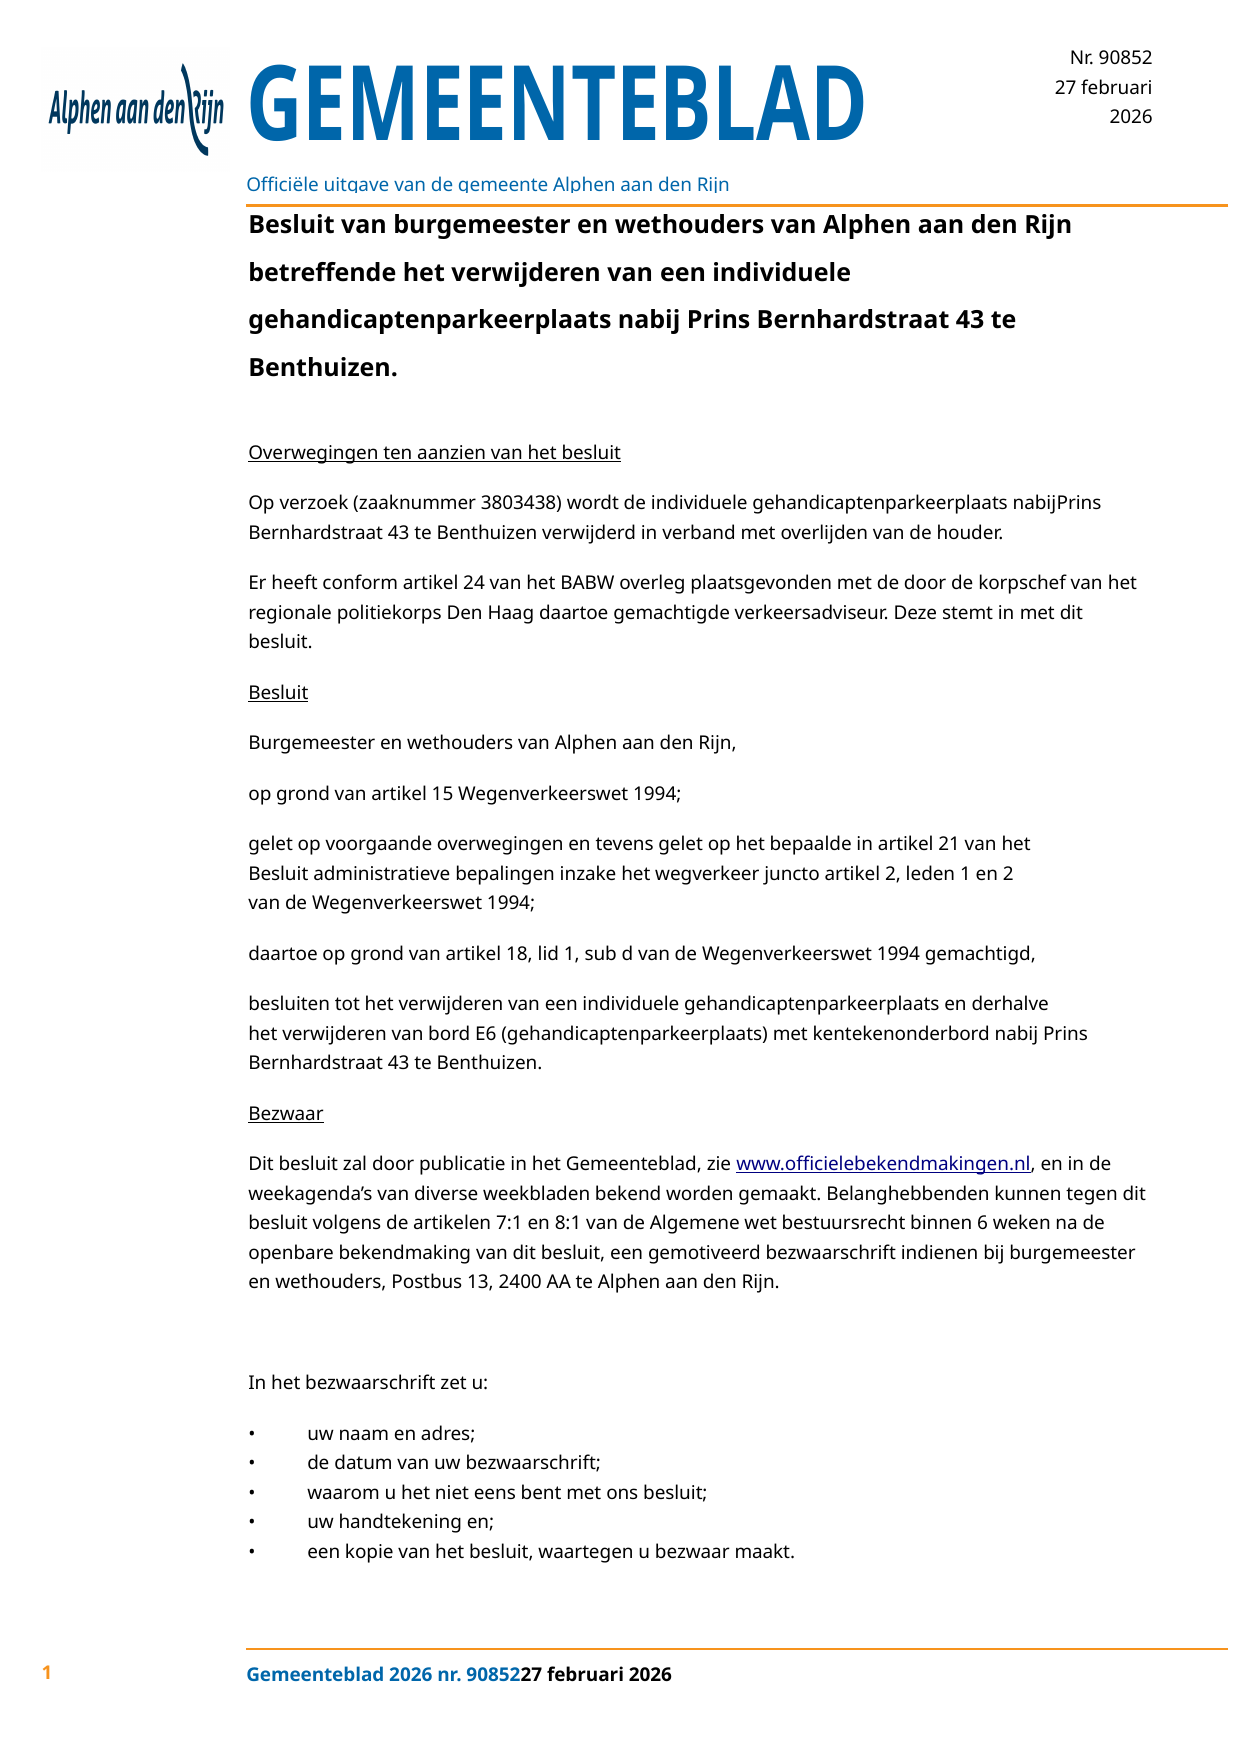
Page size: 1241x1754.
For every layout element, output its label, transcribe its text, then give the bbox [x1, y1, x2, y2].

text Besluit van burgemeester en wethouders van Alphen aan den Rijn betreffende het verwijderen van een individuele gehandicaptenparkeerplaats nabij Prins Bernhardstraat 43 te Benthuizen. [248, 207, 1152, 384]
text Dit besluit zal door publicatie in het Gemeenteblad, zie www.officielebekendmakingen.nl, en in de weekagenda’s van diverse weekbladen bekend worden gemaakt. Belanghebbenden kunnen tegen dit besluit volgens de artikelen 7:1 en 8:1 van de Algemene wet bestuursrecht binnen 6 weken na de openbare bekendmaking van dit besluit, een gemotiveerd bezwaarschrift indienen bij burgemeester en wethouders, Postbus 13, 2400 AA te Alphen aan den Rijn. [248, 1150, 1152, 1294]
text Burgemeester en wethouders van Alphen aan den Rijn, [248, 729, 1152, 755]
text besluiten tot het verwijderen van een individuele gehandicaptenparkeerplaats en derhalve het verwijderen van bord E6 (gehandicaptenparkeerplaats) met kentekenonderbord nabij Prins Bernhardstraat 43 te Benthuizen. [248, 990, 1152, 1075]
picture [41, 47, 231, 172]
text Op verzoek (zaaknummer 3803438) wordt de individuele gehandicaptenparkeerplaats nabijPrins Bernhardstraat 43 te Benthuizen verwijderd in verband met overlijden van de houder. [248, 489, 1152, 544]
list de datum van uw bezwaarschrift; [248, 1449, 1152, 1475]
text daartoe op grond van artikel 18, lid 1, sub d van de Wegenverkeerswet 1994 gemachtigd, [248, 940, 1152, 965]
text Overwegingen ten aanzien van het besluit [248, 439, 1152, 464]
text Besluit [248, 679, 1152, 704]
text gelet op voorgaande overwegingen en tevens gelet op het bepaalde in artikel 21 van het Besluit administratieve bepalingen inzake het wegverkeer juncto artikel 2, leden 1 en 2 van de Wegenverkeerswet 1994; [248, 830, 1152, 915]
text Bezwaar [248, 1100, 1152, 1125]
text Er heeft conform artikel 24 van het BABW overleg plaatsgevonden met de door de korpschef van het regionale politiekorps Den Haag daartoe gemachtigde verkeersadviseur. Deze stemt in met dit besluit. [248, 569, 1152, 654]
text op grond van artikel 15 Wegenverkeerswet 1994; [248, 780, 1152, 805]
list uw handtekening en; [248, 1508, 1152, 1534]
list uw naam en adres; [248, 1420, 1152, 1445]
text In het bezwaarschrift zet u: [248, 1369, 1152, 1395]
list een kopie van het besluit, waartegen u bezwaar maakt. [248, 1538, 1152, 1564]
list waarom u het niet eens bent met ons besluit; [248, 1479, 1152, 1504]
